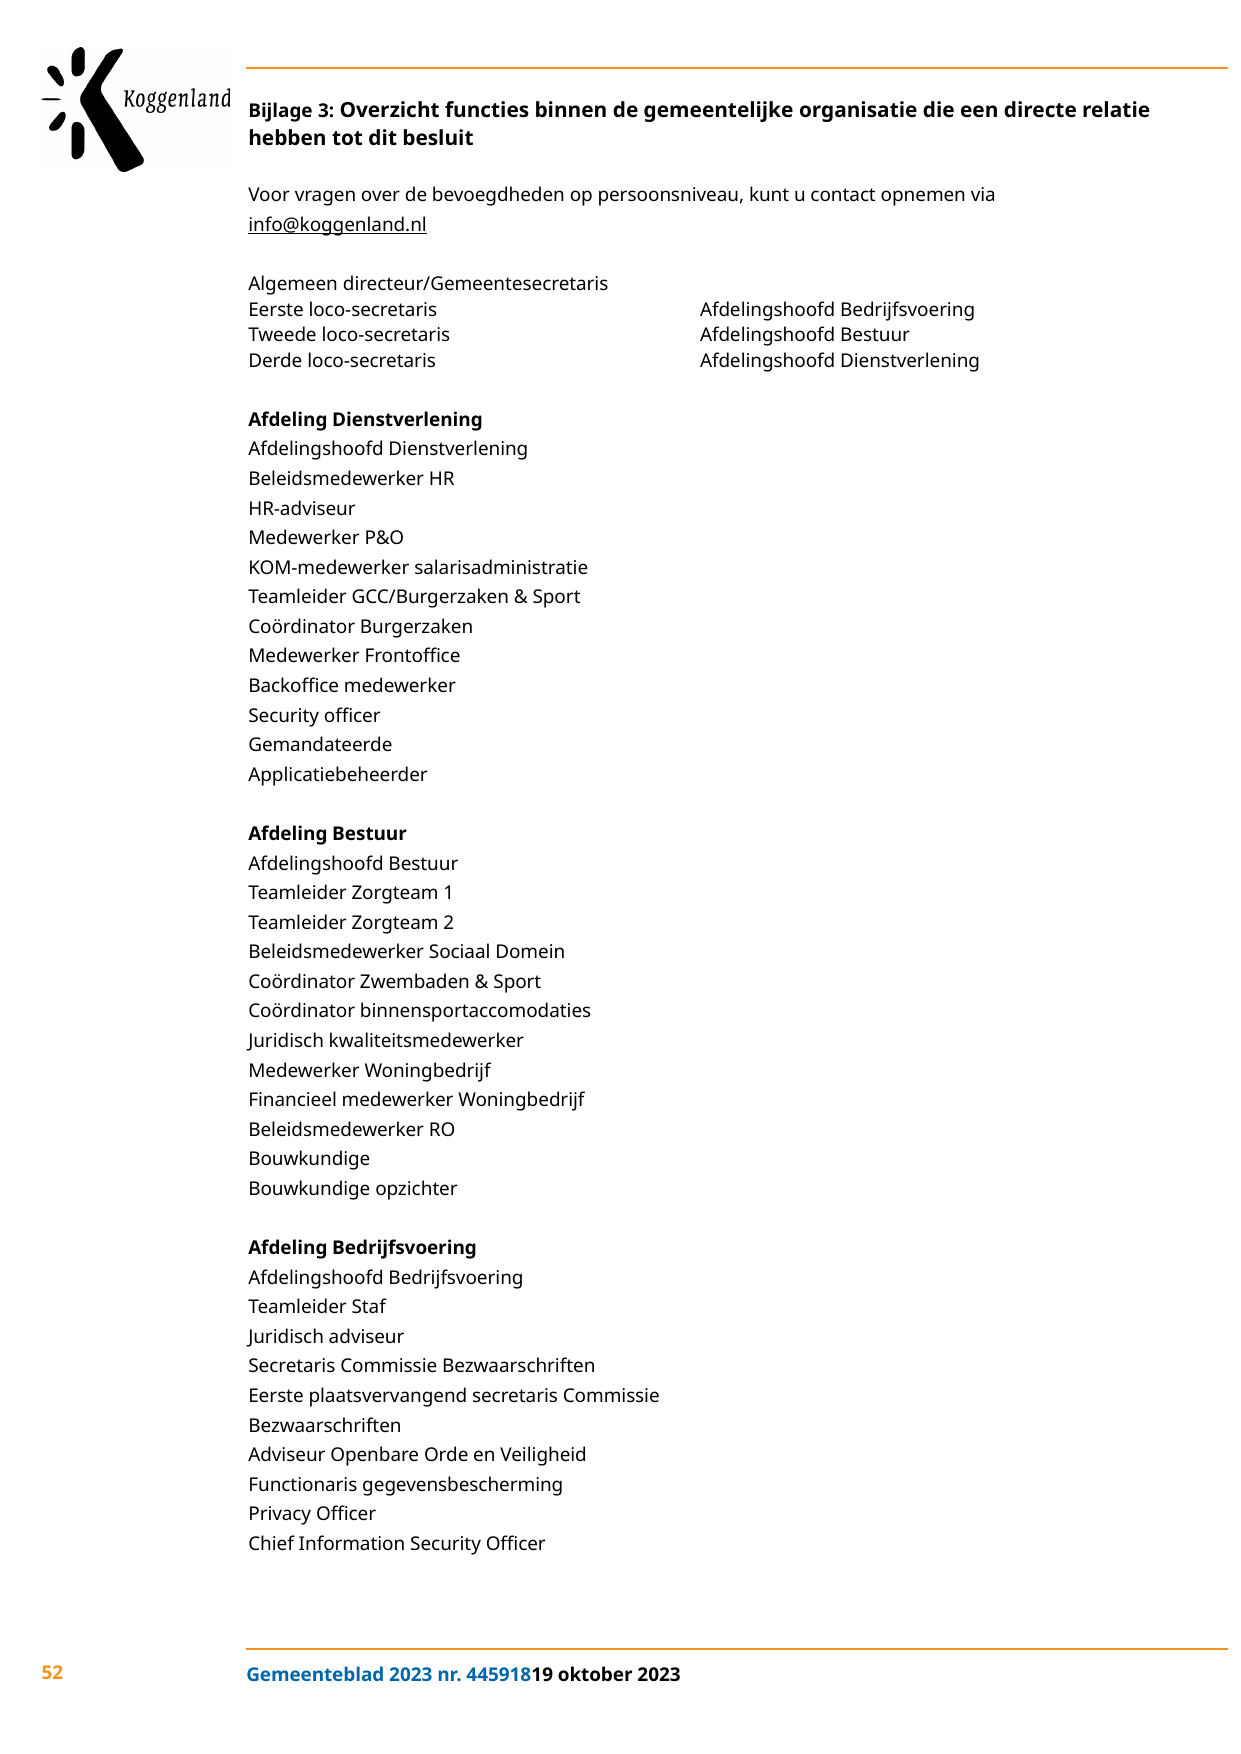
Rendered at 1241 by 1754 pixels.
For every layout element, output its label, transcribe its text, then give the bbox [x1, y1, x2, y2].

text Bouwkundige [248, 1146, 1152, 1171]
text Backoffice medewerker [248, 672, 1152, 698]
text Teamleider GCC/Burgerzaken & Sport [248, 583, 1152, 609]
text Afdelingshoofd Bestuur [248, 850, 1152, 875]
text Bijlage 3: Overzicht functies binnen de gemeentelijke organisatie die een directe relatie hebben tot dit besluit [248, 95, 1152, 152]
text Teamleider Staf [248, 1293, 1152, 1319]
text Adviseur Openbare Orde en Veiligheid [248, 1441, 1152, 1467]
text Afdeling Bestuur [248, 820, 1152, 846]
table_cell Tweede loco-secretaris [248, 322, 700, 347]
text HR-adviseur [248, 495, 1152, 520]
text Security officer [248, 702, 1152, 727]
table_header [700, 270, 1152, 296]
text Beleidsmedewerker Sociaal Domein [248, 938, 1152, 964]
text Medewerker Woningbedrijf [248, 1057, 1152, 1082]
table_cell Eerste loco-secretaris [248, 296, 700, 322]
text Coördinator binnensportaccomodaties [248, 998, 1152, 1023]
text Coördinator Burgerzaken [248, 613, 1152, 639]
table_cell Afdelingshoofd Bestuur [700, 322, 1152, 347]
text Juridisch adviseur [248, 1323, 1152, 1349]
picture [41, 47, 231, 172]
text Afdelingshoofd Bedrijfsvoering [248, 1264, 1152, 1289]
text Privacy Officer [248, 1501, 1152, 1526]
text Applicatiebeheerder [248, 761, 1152, 787]
text Juridisch kwaliteitsmedewerker [248, 1027, 1152, 1053]
text Voor vragen over de bevoegdheden op persoonsniveau, kunt u contact opnemen via info@koggenland.nl [248, 181, 1152, 237]
text Chief Information Security Officer [248, 1530, 1152, 1556]
text Afdeling Bedrijfsvoering [248, 1234, 1152, 1260]
table_header Algemeen directeur/Gemeentesecretaris [248, 270, 700, 296]
text Bouwkundige opzichter [248, 1175, 1152, 1201]
table_cell Afdelingshoofd Dienstverlening [700, 348, 1152, 373]
table_cell Derde loco-secretaris [248, 348, 700, 373]
text Beleidsmedewerker RO [248, 1116, 1152, 1142]
text Coördinator Zwembaden & Sport [248, 968, 1152, 994]
text Secretaris Commissie Bezwaarschriften [248, 1353, 1152, 1378]
text Eerste plaatsvervangend secretaris Commissie [248, 1382, 1152, 1408]
text Teamleider Zorgteam 2 [248, 909, 1152, 934]
text Bezwaarschriften [248, 1412, 1152, 1437]
table_cell Afdelingshoofd Bedrijfsvoering [700, 296, 1152, 322]
text Afdeling Dienstverlening [248, 406, 1152, 432]
text Medewerker Frontoffice [248, 643, 1152, 668]
text Afdelingshoofd Dienstverlening [248, 436, 1152, 461]
text Functionaris gegevensbescherming [248, 1471, 1152, 1497]
text Financieel medewerker Woningbedrijf [248, 1086, 1152, 1112]
text Gemandateerde [248, 731, 1152, 757]
text Medewerker P&O [248, 524, 1152, 550]
text KOM-medewerker salarisadministratie [248, 554, 1152, 579]
text Teamleider Zorgteam 1 [248, 879, 1152, 905]
text Beleidsmedewerker HR [248, 465, 1152, 491]
